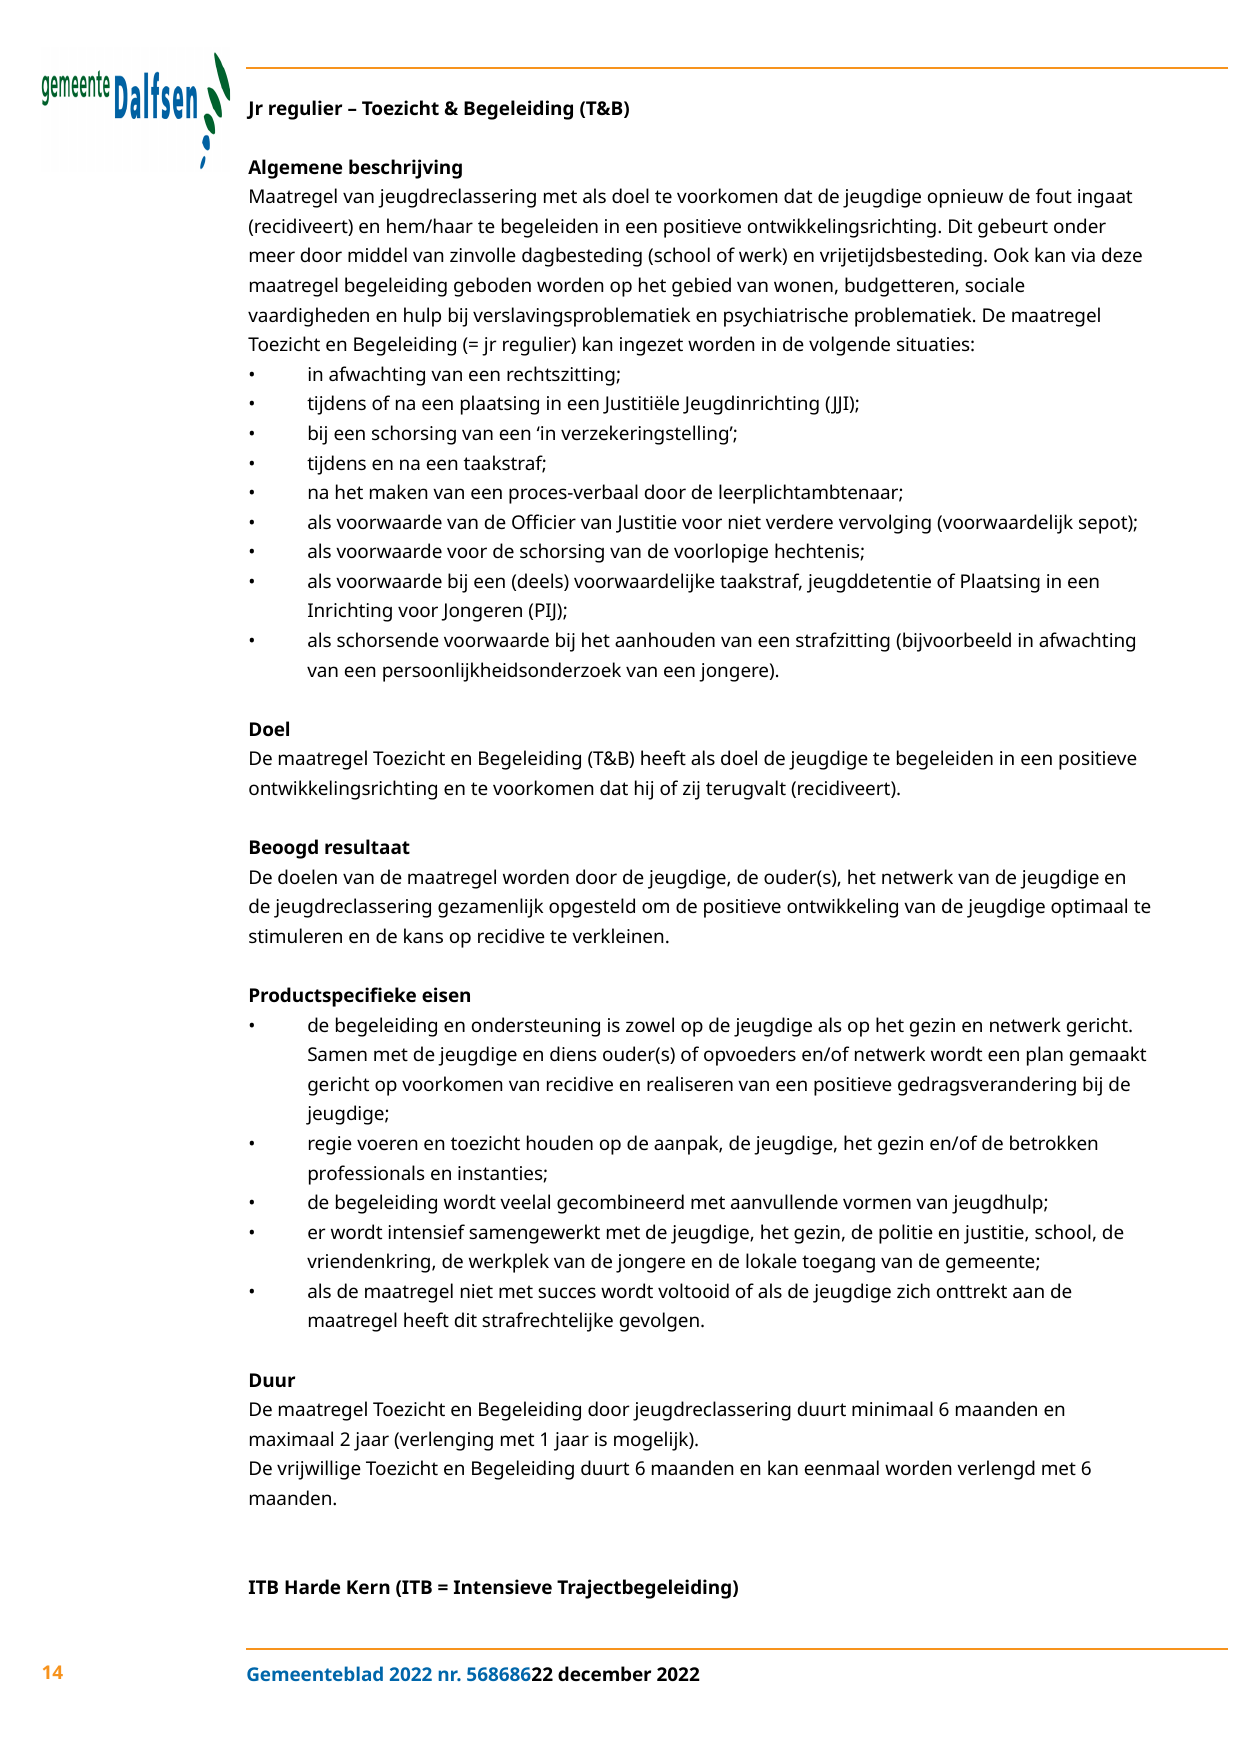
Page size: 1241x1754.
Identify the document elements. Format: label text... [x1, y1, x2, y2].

picture [41, 47, 231, 172]
text De maatregel Toezicht en Begeleiding (T&B) heeft als doel de jeugdige te begeleiden in een positieve ontwikkelingsrichting en te voorkomen dat hij of zij terugvalt (recidiveert). [248, 746, 1152, 801]
list na het maken van een proces-verbaal door de leerplichtambtenaar; [248, 479, 1152, 505]
list er wordt intensief samengewerkt met de jeugdige, het gezin, de politie en justitie, school, de vriendenkring, de werkplek van de jongere en de lokale toegang van de gemeente; [248, 1219, 1152, 1274]
list de begeleiding wordt veelal gecombineerd met aanvullende vormen van jeugdhulp; [248, 1189, 1152, 1215]
text Algemene beschrijving [248, 154, 1152, 180]
list bij een schorsing van een ‘in verzekeringstelling’; [248, 420, 1152, 446]
list de begeleiding en ondersteuning is zowel op de jeugdige als op het gezin en netwerk gericht. Samen met de jeugdige en diens ouder(s) of opvoeders en/of netwerk wordt een plan gemaakt gericht op voorkomen van recidive en realiseren van een positieve gedragsverandering bij de jeugdige; [248, 1012, 1152, 1126]
text ITB Harde Kern (ITB = Intensieve Trajectbegeleiding) [248, 1574, 1152, 1600]
text Jr regulier – Toezicht & Begeleiding (T&B) [248, 95, 1152, 121]
list als de maatregel niet met succes wordt voltooid of als de jeugdige zich onttrekt aan de maatregel heeft dit strafrechtelijke gevolgen. [248, 1278, 1152, 1333]
text Beoogd resultaat [248, 834, 1152, 860]
text De doelen van de maatregel worden door de jeugdige, de ouder(s), het netwerk van de jeugdige en de jeugdreclassering gezamenlijk opgesteld om de positieve ontwikkeling van de jeugdige optimaal te stimuleren en de kans op recidive te verkleinen. [248, 864, 1152, 949]
text Doel [248, 716, 1152, 742]
list als voorwaarde bij een (deels) voorwaardelijke taakstraf, jeugddetentie of Plaatsing in een Inrichting voor Jongeren (PIJ); [248, 568, 1152, 623]
text Duur [248, 1367, 1152, 1393]
list in afwachting van een rechtszitting; [248, 361, 1152, 387]
list tijdens en na een taakstraf; [248, 450, 1152, 476]
list tijdens of na een plaatsing in een Justitiële Jeugdinrichting (JJI); [248, 391, 1152, 416]
text De maatregel Toezicht en Begeleiding door jeugdreclassering duurt minimaal 6 maanden en maximaal 2 jaar (verlenging met 1 jaar is mogelijk). [248, 1396, 1152, 1452]
text Maatregel van jeugdreclassering met als doel te voorkomen dat de jeugdige opnieuw de fout ingaat (recidiveert) en hem/haar te begeleiden in een positieve ontwikkelingsrichting. Dit gebeurt onder meer door middel van zinvolle dagbesteding (school of werk) en vrijetijdsbesteding. Ook kan via deze maatregel begeleiding geboden worden op het gebied van wonen, budgetteren, sociale vaardigheden en hulp bij verslavingsproblematiek en psychiatrische problematiek. De maatregel Toezicht en Begeleiding (= jr regulier) kan ingezet worden in de volgende situaties: [248, 183, 1152, 357]
list als voorwaarde voor de schorsing van de voorlopige hechtenis; [248, 538, 1152, 564]
text De vrijwillige Toezicht en Begeleiding duurt 6 maanden en kan eenmaal worden verlengd met 6 maanden. [248, 1456, 1152, 1511]
list regie voeren en toezicht houden op de aanpak, de jeugdige, het gezin en/of de betrokken professionals en instanties; [248, 1130, 1152, 1186]
list als voorwaarde van de Officier van Justitie voor niet verdere vervolging (voorwaardelijk sepot); [248, 509, 1152, 535]
list als schorsende voorwaarde bij het aanhouden van een strafzitting (bijvoorbeeld in afwachting van een persoonlijkheidsonderzoek van een jongere). [248, 627, 1152, 683]
text Productspecifieke eisen [248, 982, 1152, 1008]
